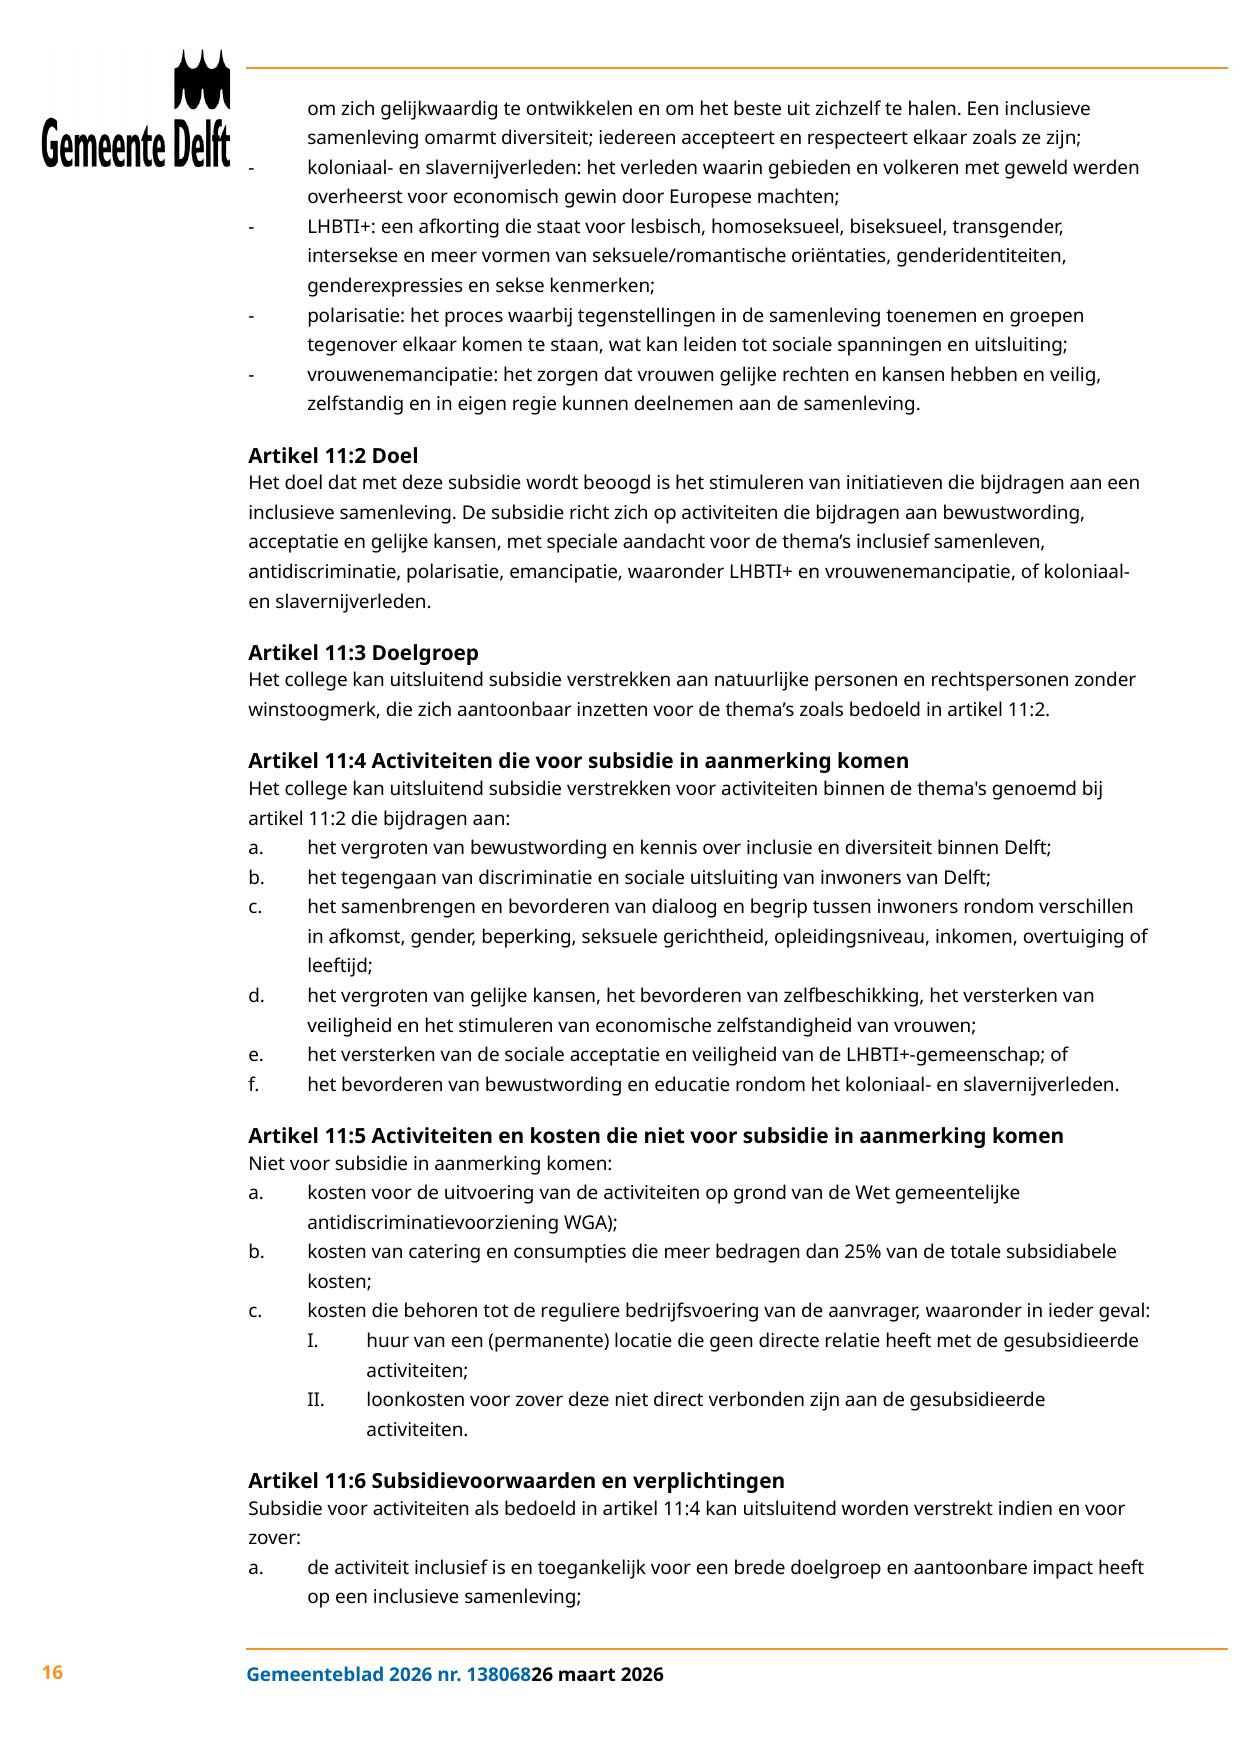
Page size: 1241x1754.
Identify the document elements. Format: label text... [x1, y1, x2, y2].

text Artikel 11:5 Activiteiten en kosten die niet voor subsidie in aanmerking komen [248, 1121, 1152, 1150]
text Niet voor subsidie in aanmerking komen: [248, 1150, 1152, 1176]
list om zich gelijkwaardig te ontwikkelen en om het beste uit zichzelf te halen. Een inclusieve samenleving omarmt diversiteit; iedereen accepteert en respecteert elkaar zoals ze zijn; [248, 95, 1152, 150]
list vrouwenemancipatie: het zorgen dat vrouwen gelijke rechten en kansen hebben en veilig, zelfstandig en in eigen regie kunnen deelnemen aan de samenleving. [248, 361, 1152, 416]
list het tegengaan van discriminatie en sociale uitsluiting van inwoners van Delft; [248, 864, 1152, 889]
text Subsidie voor activiteiten als bedoeld in artikel 11:4 kan uitsluitend worden verstrekt indien en voor zover: [248, 1495, 1152, 1550]
list polarisatie: het proces waarbij tegenstellingen in de samenleving toenemen en groepen tegenover elkaar komen te staan, wat kan leiden tot sociale spanningen en uitsluiting; [248, 302, 1152, 357]
list kosten voor de uitvoering van de activiteiten op grond van de Wet gemeentelijke antidiscriminatievoorziening WGA); [248, 1179, 1152, 1235]
list het versterken van de sociale acceptatie en veiligheid van de LHBTI+-gemeenschap; of [248, 1041, 1152, 1067]
text Het doel dat met deze subsidie wordt beoogd is het stimuleren van initiatieven die bijdragen aan een inclusieve samenleving. De subsidie richt zich op activiteiten die bijdragen aan bewustwording, acceptatie en gelijke kansen, met speciale aandacht voor de thema’s inclusief samenleven, antidiscriminatie, polarisatie, emancipatie, waaronder LHBTI+ en vrouwenemancipatie, of koloniaal- en slavernijverleden. [248, 469, 1152, 613]
list het vergroten van bewustwording en kennis over inclusie en diversiteit binnen Delft; [248, 834, 1152, 860]
list LHBTI+: een afkorting die staat voor lesbisch, homoseksueel, biseksueel, transgender, intersekse en meer vormen van seksuele/romantische oriëntaties, genderidentiteiten, genderexpressies en sekse kenmerken; [248, 213, 1152, 298]
list kosten van catering en consumpties die meer bedragen dan 25% van de totale subsidiabele kosten; [248, 1238, 1152, 1294]
text Het college kan uitsluitend subsidie verstrekken aan natuurlijke personen en rechtspersonen zonder winstoogmerk, die zich aantoonbaar inzetten voor de thema’s zoals bedoeld in artikel 11:2. [248, 667, 1152, 722]
text Het college kan uitsluitend subsidie verstrekken voor activiteiten binnen de thema's genoemd bij artikel 11:2 die bijdragen aan: [248, 775, 1152, 830]
text Artikel 11:2 Doel [248, 441, 1152, 469]
list de activiteit inclusief is en toegankelijk voor een brede doelgroep en aantoonbare impact heeft op een inclusieve samenleving; [248, 1554, 1152, 1609]
list loonkosten voor zover deze niet direct verbonden zijn aan de gesubsidieerde activiteiten. [307, 1386, 1152, 1442]
picture [41, 47, 231, 172]
list het samenbrengen en bevorderen van dialoog en begrip tussen inwoners rondom verschillen in afkomst, gender, beperking, seksuele gerichtheid, opleidingsniveau, inkomen, overtuiging of leeftijd; [248, 893, 1152, 978]
list het vergroten van gelijke kansen, het bevorderen van zelfbeschikking, het versterken van veiligheid en het stimuleren van economische zelfstandigheid van vrouwen; [248, 982, 1152, 1037]
list huur van een (permanente) locatie die geen directe relatie heeft met de gesubsidieerde activiteiten; [307, 1327, 1152, 1383]
list het bevorderen van bewustwording en educatie rondom het koloniaal- en slavernijverleden. [248, 1071, 1152, 1097]
list kosten die behoren tot de reguliere bedrijfsvoering van de aanvrager, waaronder in ieder geval: [248, 1298, 1152, 1323]
text Artikel 11:6 Subsidievoorwaarden en verplichtingen [248, 1466, 1152, 1495]
text Artikel 11:4 Activiteiten die voor subsidie in aanmerking komen [248, 747, 1152, 775]
list koloniaal- en slavernijverleden: het verleden waarin gebieden en volkeren met geweld werden overheerst voor economisch gewin door Europese machten; [248, 154, 1152, 209]
text Artikel 11:3 Doelgroep [248, 638, 1152, 667]
